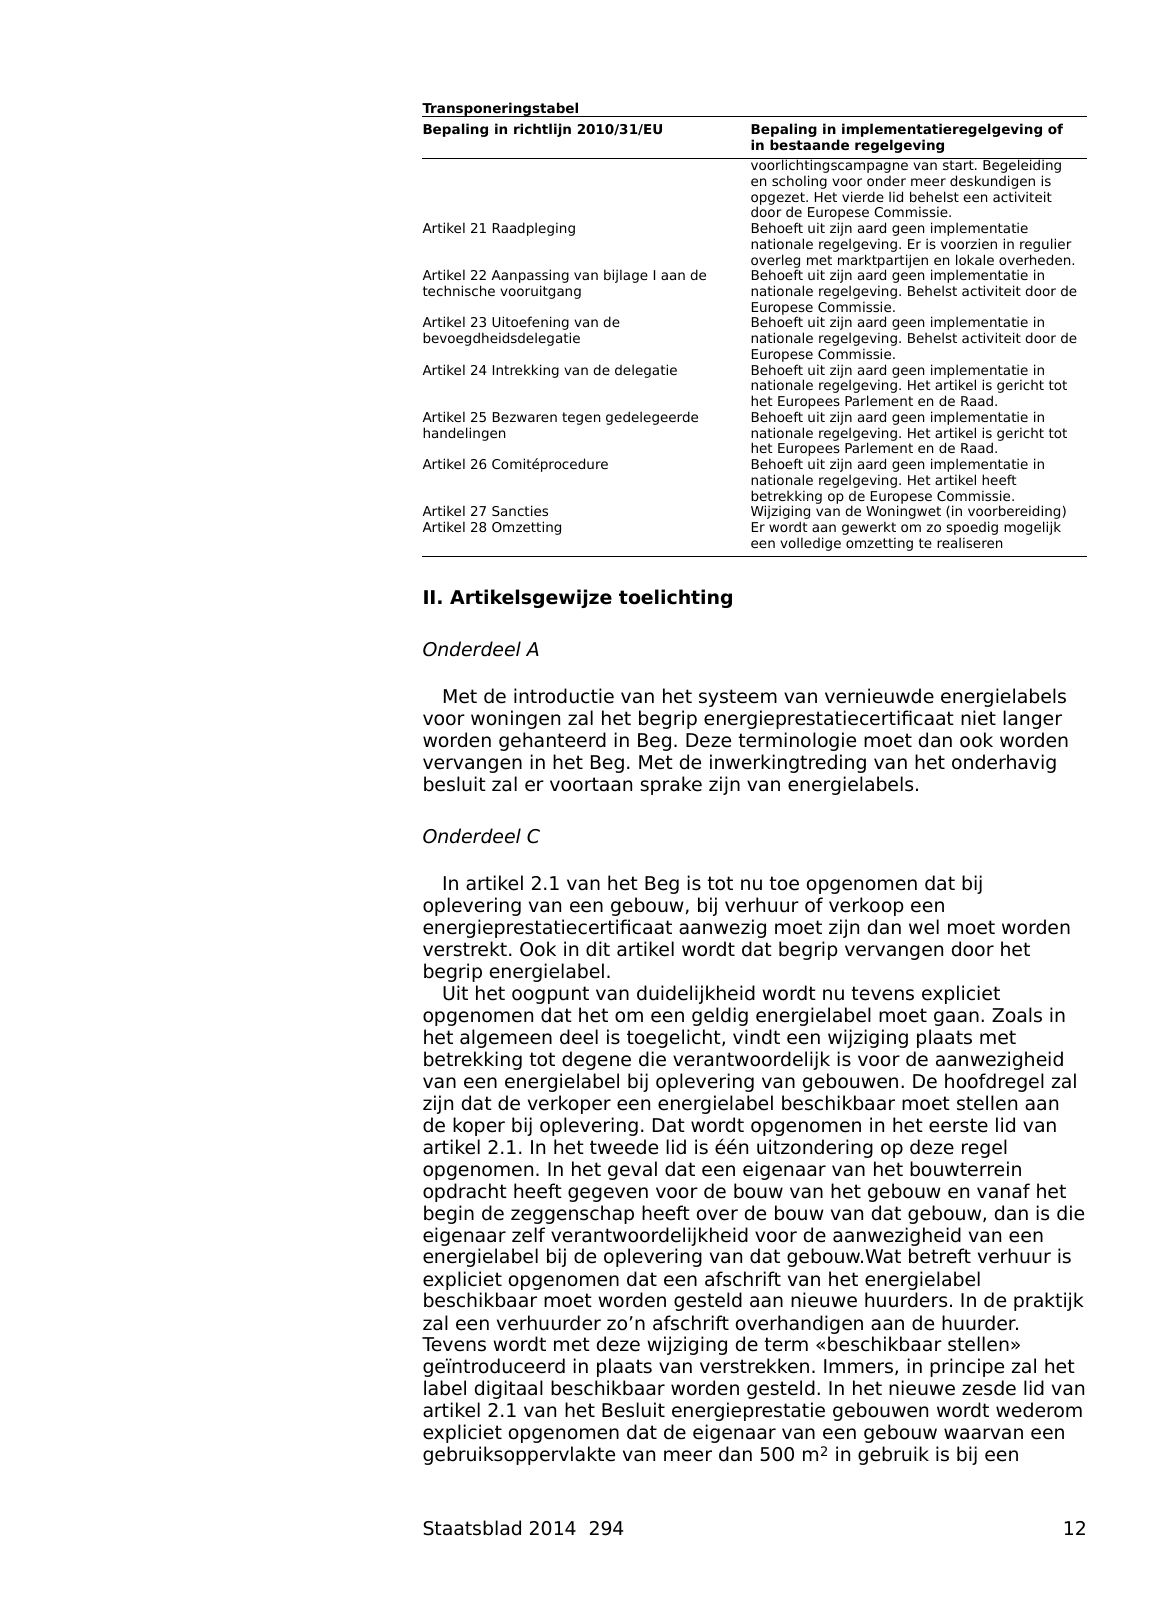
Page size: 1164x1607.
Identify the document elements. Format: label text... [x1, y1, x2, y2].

table_cell Artikel 27 Sancties [422, 504, 744, 520]
subtitle Onderdeel C [422, 826, 1087, 848]
table_cell Behoeft uit zijn aard geen implementatie in nationale regelgeving. Behelst activiteit door de Europese Commissie. [744, 315, 1087, 362]
table_cell Behoeft uit zijn aard geen implementatie nationale regelgeving. Er is voorzien in regulier overleg met marktpartijen en lokale overheden. [744, 221, 1087, 268]
table_cell Artikel 23 Uitoefening van de bevoegdheidsdelegatie [422, 315, 744, 362]
table_cell Artikel 25 Bezwaren tegen gedelegeerde handelingen [422, 410, 744, 457]
subtitle II. Artikelsgewijze toelichting [422, 587, 1087, 609]
table_cell Wijziging van de Woningwet (in voorbereiding) [744, 504, 1087, 520]
table_cell Artikel 21 Raadpleging [422, 221, 744, 268]
table_cell Artikel 22 Aanpassing van bijlage I aan de technische vooruitgang [422, 268, 744, 315]
table_cell Artikel 26 Comitéprocedure [422, 457, 744, 504]
text In artikel 2.1 van het Beg is tot nu toe opgenomen dat bij oplevering van een gebouw, bij verhuur of verkoop een energieprestatiecertificaat aanwezig moet zijn dan wel moet worden verstrekt. Ook in dit artikel wordt dat begrip vervangen door het begrip energielabel. [422, 873, 1087, 983]
table_cell Bepaling in richtlijn 2010/31/EU [422, 117, 744, 158]
table_header Transponeringstabel [422, 100, 1087, 116]
subtitle Onderdeel A [422, 639, 1087, 661]
table_cell Behoeft uit zijn aard geen implementatie in nationale regelgeving. Het artikel heeft betrekking op de Europese Commissie. [744, 457, 1087, 504]
table_cell Behoeft uit zijn aard geen implementatie in nationale regelgeving. Het artikel is gericht tot het Europees Parlement en de Raad. [744, 363, 1087, 410]
text Met de introductie van het systeem van vernieuwde energielabels voor woningen zal het begrip energieprestatiecertificaat niet langer worden gehanteerd in Beg. Deze terminologie moet dan ook worden vervangen in het Beg. Met de inwerkingtreding van het onderhavig besluit zal er voortaan sprake zijn van energielabels. [422, 686, 1087, 796]
table_cell Bepaling in implementatieregelgeving of in bestaande regelgeving [744, 117, 1087, 158]
table_cell Behoeft uit zijn aard geen implementatie in nationale regelgeving. Behelst activiteit door de Europese Commissie. [744, 268, 1087, 315]
table_cell Artikel 28 Omzetting [422, 520, 744, 556]
text Uit het oogpunt van duidelijkheid wordt nu tevens expliciet opgenomen dat het om een geldig energielabel moet gaan. Zoals in het algemeen deel is toegelicht, vindt een wijziging plaats met betrekking tot degene die verantwoordelijk is voor de aanwezigheid van een energielabel bij oplevering van gebouwen. De hoofdregel zal zijn dat de verkoper een energielabel beschikbaar moet stellen aan de koper bij oplevering. Dat wordt opgenomen in het eerste lid van artikel 2.1. In het tweede lid is één uitzondering op deze regel opgenomen. In het geval dat een eigenaar van het bouwterrein opdracht heeft gegeven voor de bouw van het gebouw en vanaf het begin de zeggenschap heeft over de bouw van dat gebouw, dan is die eigenaar zelf verantwoordelijkheid voor de aanwezigheid van een energielabel bij de oplevering van dat gebouw.Wat betreft verhuur is expliciet opgenomen dat een afschrift van het energielabel beschikbaar moet worden gesteld aan nieuwe huurders. In de praktijk zal een verhuurder zo’n afschrift overhandigen aan de huurder. Tevens wordt met deze wijziging de term «beschikbaar stellen» geïntroduceerd in plaats van verstrekken. Immers, in principe zal het label digitaal beschikbaar worden gesteld. In het nieuwe zesde lid van artikel 2.1 van het Besluit energieprestatie gebouwen wordt wederom expliciet opgenomen dat de eigenaar van een gebouw waarvan een gebruiksoppervlakte van meer dan 500 m2 in gebruik is bij een [422, 983, 1087, 1466]
table_cell [422, 159, 744, 221]
table_cell Artikel 24 Intrekking van de delegatie [422, 363, 744, 410]
table_cell Er wordt aan gewerkt om zo spoedig mogelijk een volledige omzetting te realiseren [744, 520, 1087, 556]
table_cell Behoeft uit zijn aard geen implementatie in nationale regelgeving. Het artikel is gericht tot het Europees Parlement en de Raad. [744, 410, 1087, 457]
table_cell voorlichtingscampagne van start. Begeleiding en scholing voor onder meer deskundigen is opgezet. Het vierde lid behelst een activiteit door de Europese Commissie. [744, 159, 1087, 221]
